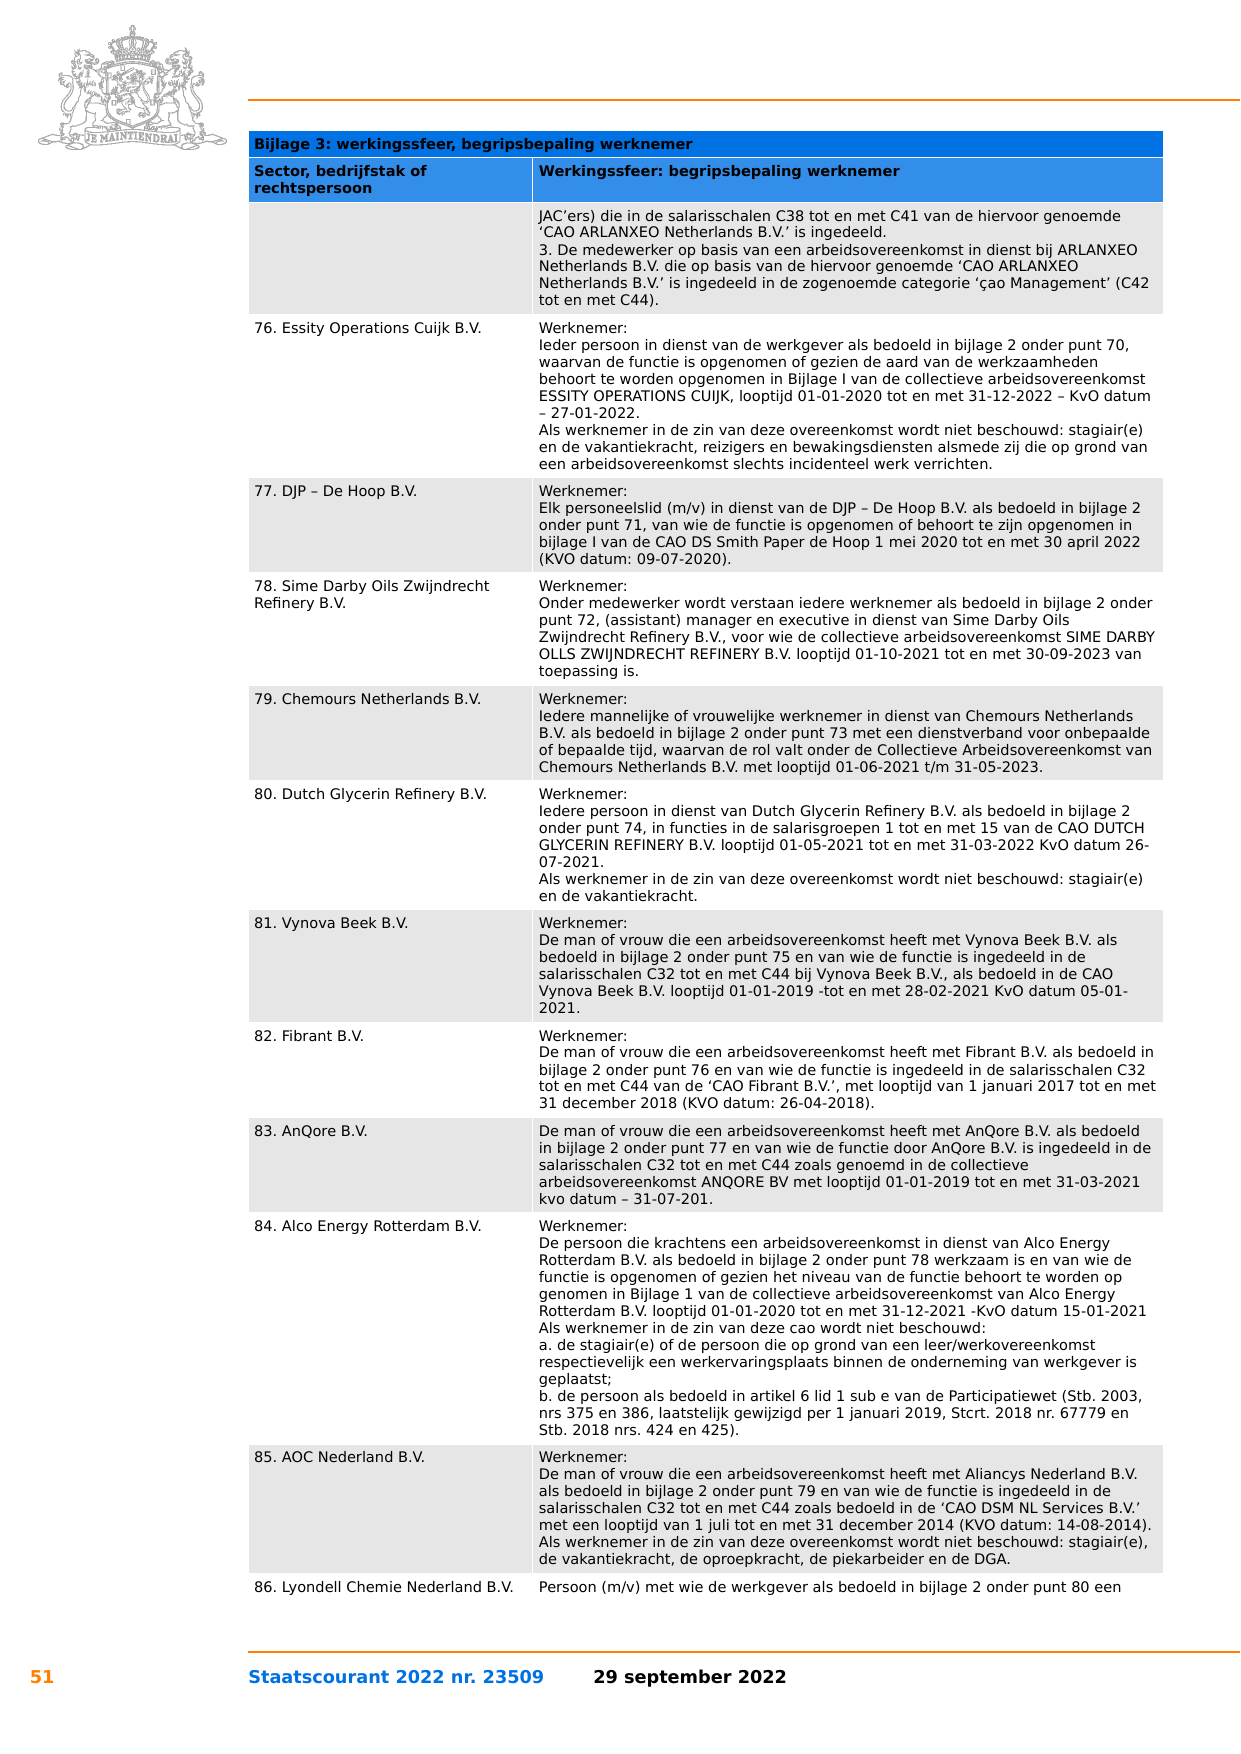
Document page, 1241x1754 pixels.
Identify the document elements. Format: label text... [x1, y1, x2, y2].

table_cell 81. Vynova Beek B.V. [249, 910, 532, 1022]
table_cell Werknemer: Iedere persoon in dienst van Dutch Glycerin Refinery B.V. als bedoeld in bijlage 2 onder punt 74, in functies in de salarisgroepen 1 tot en met 15 van de CAO DUTCH GLYCERIN REFINERY B.V. looptijd 01-05-2021 tot en met 31-03-2022 KvO datum 26-07-2021. Als werknemer in de zin van deze overeenkomst wordt niet beschouwd: stagiair(e) en de vakantiekracht. [533, 781, 1163, 909]
table_cell Werknemer: De man of vrouw die een arbeidsovereenkomst heeft met Vynova Beek B.V. als bedoeld in bijlage 2 onder punt 75 en van wie de functie is ingedeeld in de salarisschalen C32 tot en met C44 bij Vynova Beek B.V., als bedoeld in de CAO Vynova Beek B.V. looptijd 01-01-2019 -tot en met 28-02-2021 KvO datum 05-01-2021. [533, 910, 1163, 1022]
table_cell JAC’ers) die in de salarisschalen C38 tot en met C41 van de hiervoor genoemde ‘CAO ARLANXEO Netherlands B.V.’ is ingedeeld. 3. De medewerker op basis van een arbeidsovereenkomst in dienst bij ARLANXEO Netherlands B.V. die op basis van de hiervoor genoemde ‘CAO ARLANXEO Netherlands B.V.’ is ingedeeld in de zogenoemde categorie ‘çao Management’ (C42 tot en met C44). [533, 203, 1163, 314]
table_cell Werkingssfeer: begripsbepaling werknemer [533, 158, 1163, 202]
table_cell 77. DJP – De Hoop B.V. [249, 478, 532, 572]
table_cell Sector, bedrijfstak of rechtspersoon [249, 158, 532, 202]
table_cell 80. Dutch Glycerin Refinery B.V. [249, 781, 532, 909]
table_cell [249, 203, 532, 314]
table_cell Werknemer: Ieder persoon in dienst van de werkgever als bedoeld in bijlage 2 onder punt 70, waarvan de functie is opgenomen of gezien de aard van de werkzaamheden behoort te worden opgenomen in Bijlage I van de collectieve arbeidsovereenkomst ESSITY OPERATIONS CUIJK, looptijd 01-01-2020 tot en met 31-12-2022 – KvO datum – 27-01-2022. Als werknemer in de zin van deze overeenkomst wordt niet beschouwd: stagiair(e) en de vakantiekracht, reizigers en bewakingsdiensten alsmede zij die op grond van een arbeidsovereenkomst slechts incidenteel werk verrichten. [533, 315, 1163, 477]
table_cell 84. Alco Energy Rotterdam B.V. [249, 1213, 532, 1443]
table_cell 82. Fibrant B.V. [249, 1023, 532, 1117]
picture [38, 25, 227, 150]
table_header Bijlage 3: werkingssfeer, begripsbepaling werknemer [249, 131, 1163, 157]
table_cell 78. Sime Darby Oils Zwijndrecht Refinery B.V. [249, 574, 532, 685]
table_cell 85. AOC Nederland B.V. [249, 1445, 532, 1573]
table_cell 79. Chemours Netherlands B.V. [249, 686, 532, 780]
table_cell De man of vrouw die een arbeidsovereenkomst heeft met AnQore B.V. als bedoeld in bijlage 2 onder punt 77 en van wie de functie door AnQore B.V. is ingedeeld in de salarisschalen C32 tot en met C44 zoals genoemd in de collectieve arbeidsovereenkomst ANQORE BV met looptijd 01-01-2019 tot en met 31-03-2021 kvo datum – 31-07-201. [533, 1118, 1163, 1212]
table_cell Werknemer: De man of vrouw die een arbeidsovereenkomst heeft met Fibrant B.V. als bedoeld in bijlage 2 onder punt 76 en van wie de functie is ingedeeld in de salarisschalen C32 tot en met C44 van de ‘CAO Fibrant B.V.’, met looptijd van 1 januari 2017 tot en met 31 december 2018 (KVO datum: 26-04-2018). [533, 1023, 1163, 1117]
table_cell Werknemer: Elk personeelslid (m/v) in dienst van de DJP – De Hoop B.V. als bedoeld in bijlage 2 onder punt 71, van wie de functie is opgenomen of behoort te zijn opgenomen in bijlage I van de CAO DS Smith Paper de Hoop 1 mei 2020 tot en met 30 april 2022 (KVO datum: 09-07-2020). [533, 478, 1163, 572]
table_cell 83. AnQore B.V. [249, 1118, 532, 1212]
table_cell Werknemer: De persoon die krachtens een arbeidsovereenkomst in dienst van Alco Energy Rotterdam B.V. als bedoeld in bijlage 2 onder punt 78 werkzaam is en van wie de functie is opgenomen of gezien het niveau van de functie behoort te worden op genomen in Bijlage 1 van de collectieve arbeidsovereenkomst van Alco Energy Rotterdam B.V. looptijd 01-01-2020 tot en met 31-12-2021 -KvO datum 15-01-2021 Als werknemer in de zin van deze cao wordt niet beschouwd: a. de stagiair(e) of de persoon die op grond van een leer/werkovereenkomst respectievelijk een werkervaringsplaats binnen de onderneming van werkgever is geplaatst; b. de persoon als bedoeld in artikel 6 lid 1 sub e van de Participatiewet (Stb. 2003, nrs 375 en 386, laatstelijk gewijzigd per 1 januari 2019, Stcrt. 2018 nr. 67779 en Stb. 2018 nrs. 424 en 425). [533, 1213, 1163, 1443]
table_cell 76. Essity Operations Cuijk B.V. [249, 315, 532, 477]
table_cell Werknemer: De man of vrouw die een arbeidsovereenkomst heeft met Aliancys Nederland B.V. als bedoeld in bijlage 2 onder punt 79 en van wie de functie is ingedeeld in de salarisschalen C32 tot en met C44 zoals bedoeld in de ‘CAO DSM NL Services B.V.’ met een looptijd van 1 juli tot en met 31 december 2014 (KVO datum: 14-08-2014). Als werknemer in de zin van deze overeenkomst wordt niet beschouwd: stagiair(e), de vakantiekracht, de oproepkracht, de piekarbeider en de DGA. [533, 1445, 1163, 1573]
table_cell Werknemer: Iedere mannelijke of vrouwelijke werknemer in dienst van Chemours Netherlands B.V. als bedoeld in bijlage 2 onder punt 73 met een dienstverband voor onbepaalde of bepaalde tijd, waarvan de rol valt onder de Collectieve Arbeidsovereenkomst van Chemours Netherlands B.V. met looptijd 01-06-2021 t/m 31-05-2023. [533, 686, 1163, 780]
table_cell 86. Lyondell Chemie Nederland B.V. [249, 1574, 532, 1600]
table_cell Werknemer: Onder medewerker wordt verstaan iedere werknemer als bedoeld in bijlage 2 onder punt 72, (assistant) manager en executive in dienst van Sime Darby Oils Zwijndrecht Refinery B.V., voor wie de collectieve arbeidsovereenkomst SIME DARBY OLLS ZWIJNDRECHT REFINERY B.V. looptijd 01-10-2021 tot en met 30-09-2023 van toepassing is. [533, 574, 1163, 685]
table_cell Persoon (m/v) met wie de werkgever als bedoeld in bijlage 2 onder punt 80 een [533, 1574, 1163, 1600]
